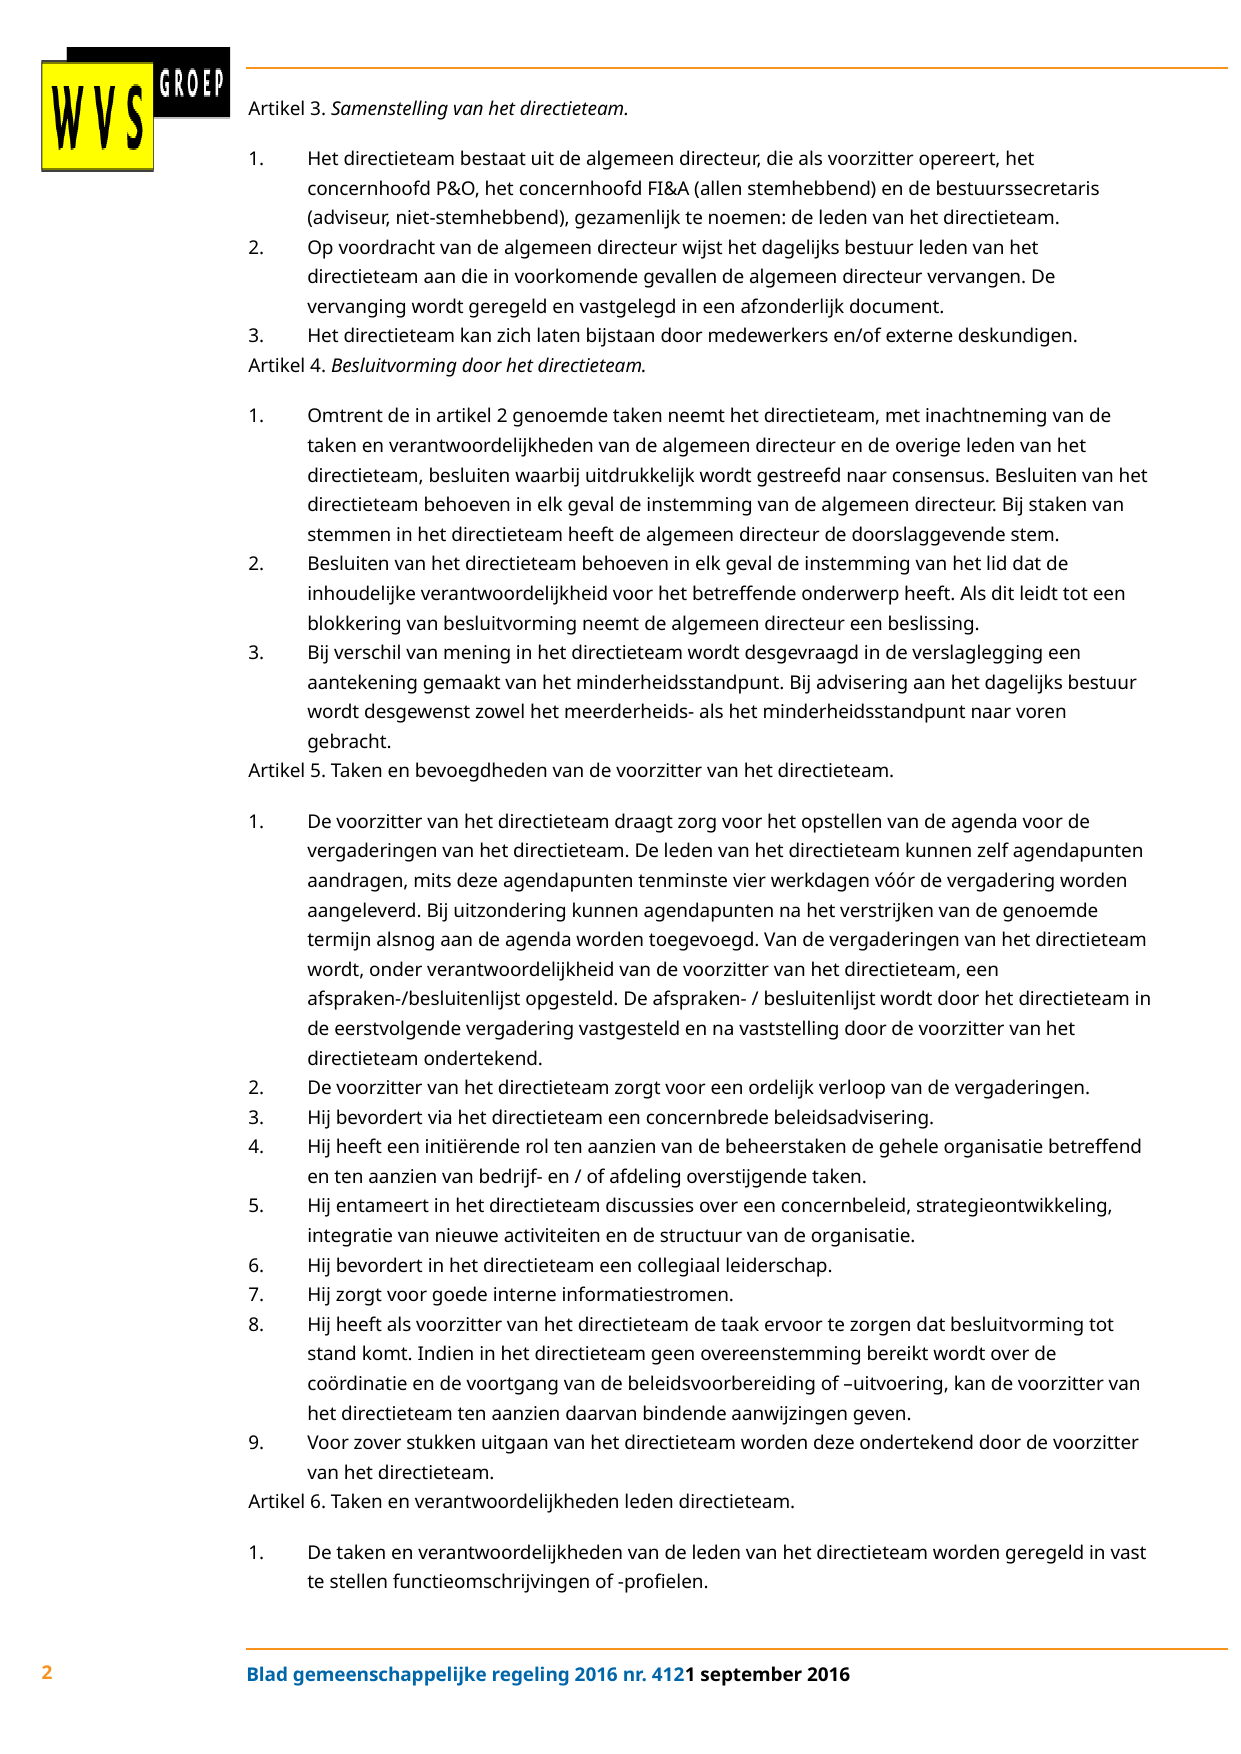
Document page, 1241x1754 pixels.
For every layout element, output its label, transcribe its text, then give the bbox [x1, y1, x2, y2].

text Artikel 5. Taken en bevoegdheden van de voorzitter van het directieteam. [248, 758, 1152, 783]
list Voor zover stukken uitgaan van het directieteam worden deze ondertekend door de voorzitter van het directieteam. [248, 1429, 1152, 1485]
list Hij bevordert in het directieteam een collegiaal leiderschap. [248, 1252, 1152, 1278]
text Artikel 6. Taken en verantwoordelijkheden leden directieteam. [248, 1488, 1152, 1514]
picture [41, 47, 231, 172]
list De taken en verantwoordelijkheden van de leden van het directieteam worden geregeld in vast te stellen functieomschrijvingen of -profielen. [248, 1539, 1152, 1594]
list Hij zorgt voor goede interne informatiestromen. [248, 1281, 1152, 1307]
list Het directieteam kan zich laten bijstaan door medewerkers en/of externe deskundigen. [248, 323, 1152, 348]
list Besluiten van het directieteam behoeven in elk geval de instemming van het lid dat de inhoudelijke verantwoordelijkheid voor het betreffende onderwerp heeft. Als dit leidt tot een blokkering van besluitvorming neemt de algemeen directeur een beslissing. [248, 551, 1152, 636]
list Het directieteam bestaat uit de algemeen directeur, die als voorzitter opereert, het concernhoofd P&O, het concernhoofd FI&A (allen stemhebbend) en de bestuurssecretaris (adviseur, niet-stemhebbend), gezamenlijk te noemen: de leden van het directieteam. [248, 145, 1152, 230]
text Artikel 4. Besluitvorming door het directieteam. [248, 352, 1152, 378]
list De voorzitter van het directieteam zorgt voor een ordelijk verloop van de vergaderingen. [248, 1074, 1152, 1100]
list Hij heeft als voorzitter van het directieteam de taak ervoor te zorgen dat besluitvorming tot stand komt. Indien in het directieteam geen overeenstemming bereikt wordt over de coördinatie en de voortgang van de beleidsvoorbereiding of –uitvoering, kan de voorzitter van het directieteam ten aanzien daarvan bindende aanwijzingen geven. [248, 1311, 1152, 1426]
text Artikel 3. Samenstelling van het directieteam. [248, 95, 1152, 121]
list Op voordracht van de algemeen directeur wijst het dagelijks bestuur leden van het directieteam aan die in voorkomende gevallen de algemeen directeur vervangen. De vervanging wordt geregeld en vastgelegd in een afzonderlijk document. [248, 234, 1152, 319]
list De voorzitter van het directieteam draagt zorg voor het opstellen van de agenda voor de vergaderingen van het directieteam. De leden van het directieteam kunnen zelf agendapunten aandragen, mits deze agendapunten tenminste vier werkdagen vóór de vergadering worden aangeleverd. Bij uitzondering kunnen agendapunten na het verstrijken van de genoemde termijn alsnog aan de agenda worden toegevoegd. Van de vergaderingen van het directieteam wordt, onder verantwoordelijkheid van de voorzitter van het directieteam, een afspraken-/besluitenlijst opgesteld. De afspraken- / besluitenlijst wordt door het directieteam in de eerstvolgende vergadering vastgesteld en na vaststelling door de voorzitter van het directieteam ondertekend. [248, 808, 1152, 1071]
list Bij verschil van mening in het directieteam wordt desgevraagd in de verslaglegging een aantekening gemaakt van het minderheidsstandpunt. Bij advisering aan het dagelijks bestuur wordt desgewenst zowel het meerderheids- als het minderheidsstandpunt naar voren gebracht. [248, 639, 1152, 754]
list Omtrent de in artikel 2 genoemde taken neemt het directieteam, met inachtneming van de taken en verantwoordelijkheden van de algemeen directeur en de overige leden van het directieteam, besluiten waarbij uitdrukkelijk wordt gestreefd naar consensus. Besluiten van het directieteam behoeven in elk geval de instemming van de algemeen directeur. Bij staken van stemmen in het directieteam heeft de algemeen directeur de doorslaggevende stem. [248, 403, 1152, 547]
list Hij heeft een initiërende rol ten aanzien van de beheerstaken de gehele organisatie betreffend en ten aanzien van bedrijf- en / of afdeling overstijgende taken. [248, 1133, 1152, 1189]
list Hij entameert in het directieteam discussies over een concernbeleid, strategieontwikkeling, integratie van nieuwe activiteiten en de structuur van de organisatie. [248, 1193, 1152, 1248]
list Hij bevordert via het directieteam een concernbrede beleidsadvisering. [248, 1104, 1152, 1130]
